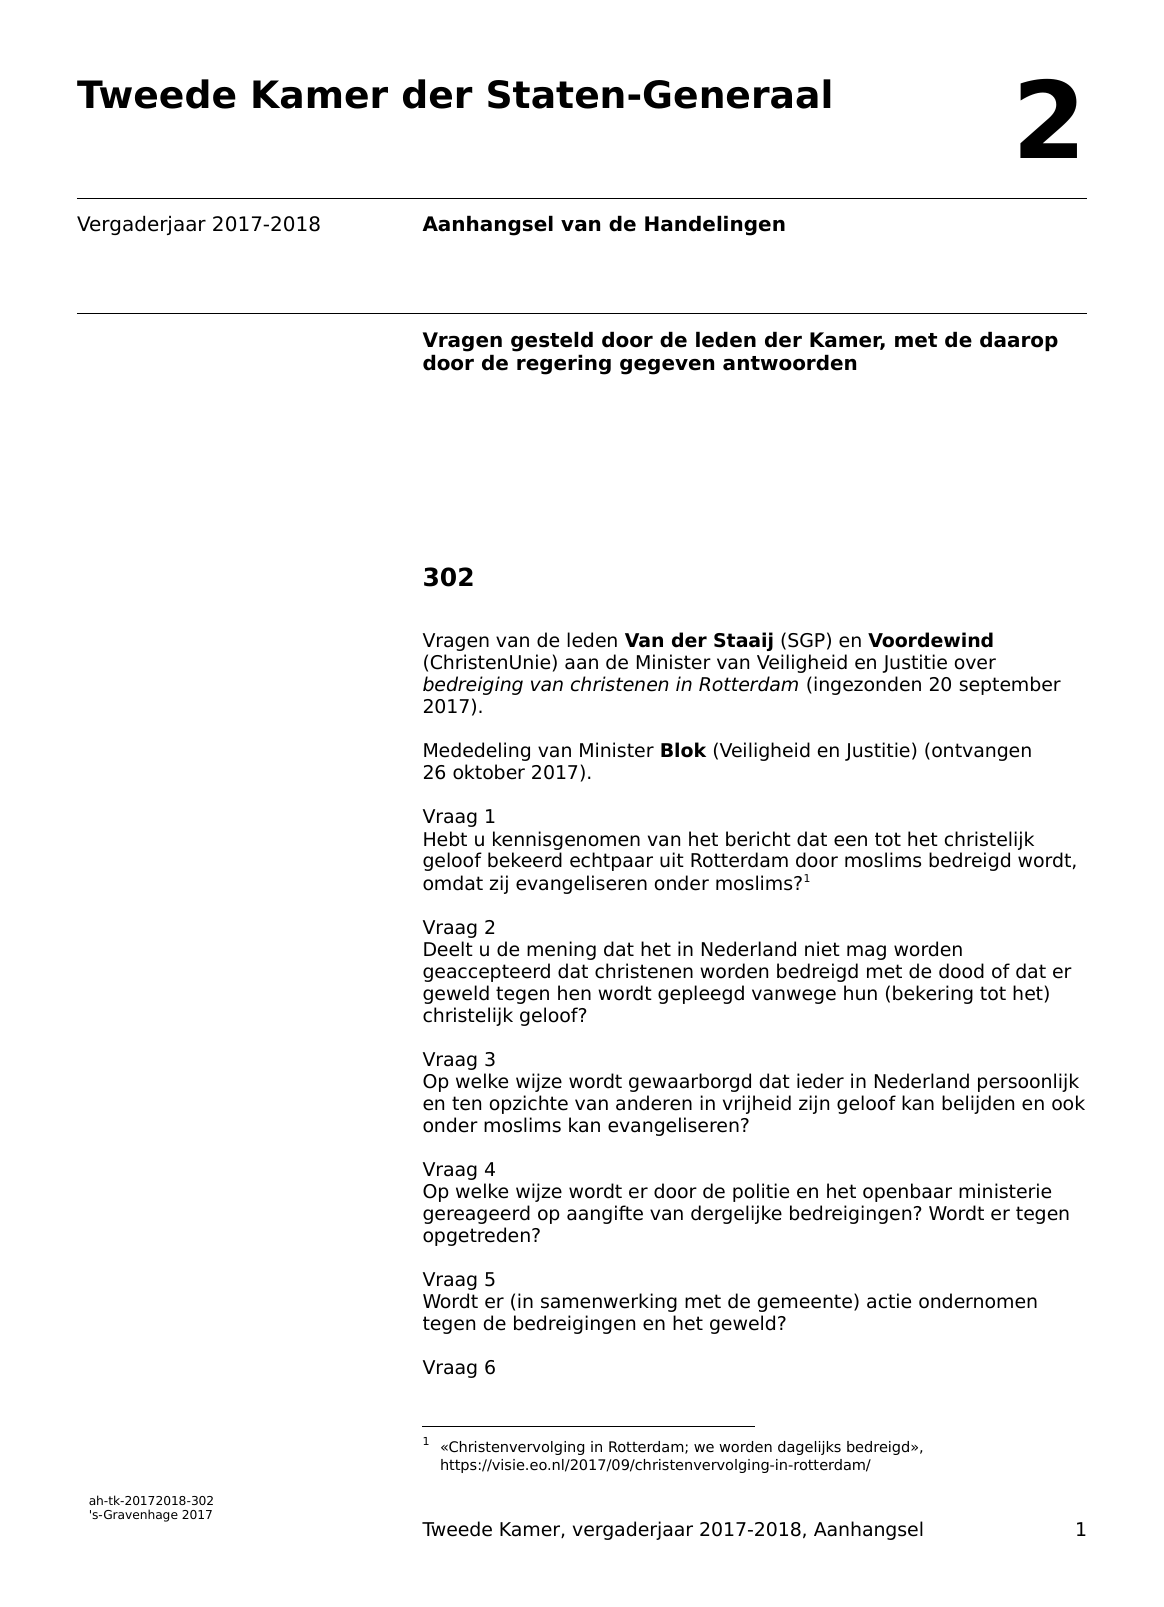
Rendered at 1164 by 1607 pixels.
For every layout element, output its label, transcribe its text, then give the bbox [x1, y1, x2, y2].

text Vraag 2 [422, 917, 1087, 938]
text Op welke wijze wordt gewaarborgd dat ieder in Nederland persoonlijk en ten opzichte van anderen in vrijheid zijn geloof kan belijden en ook onder moslims kan evangeliseren? [422, 1071, 1087, 1137]
text Mededeling van Minister Blok (Veiligheid en Justitie) (ontvangen 26 oktober 2017). [422, 740, 1087, 784]
text ah-tk-20172018-302 [88, 1494, 323, 1508]
text Wordt er (in samenwerking met de gemeente) actie ondernomen tegen de bedreigingen en het geweld? [422, 1291, 1087, 1335]
text Deelt u de mening dat het in Nederland niet mag worden geaccepteerd dat christenen worden bedreigd met de dood of dat er geweld tegen hen wordt gepleegd vanwege hun (bekering tot het) christelijk geloof? [422, 938, 1087, 1026]
text Vraag 1 [422, 806, 1087, 828]
text Vraag 3 [422, 1049, 1087, 1071]
table_cell Vergaderjaar 2017-2018 [77, 199, 422, 313]
table_header 2 [886, 59, 1087, 198]
text Vraag 5 [422, 1269, 1087, 1291]
table_cell Vragen gesteld door de leden der Kamer, met de daarop door de regering gegeven antwoorden [422, 314, 1087, 375]
text 302 [422, 563, 1087, 592]
text Vragen van de leden Van der Staaij (SGP) en Voordewind (ChristenUnie) aan de Minister van Veiligheid en Justitie over bedreiging van christenen in Rotterdam (ingezonden 20 september 2017). [422, 630, 1087, 718]
table_cell Aanhangsel van de Handelingen [422, 199, 1087, 313]
text Hebt u kennisgenomen van het bericht dat een tot het christelijk geloof bekeerd echtpaar uit Rotterdam door moslims bedreigd wordt, omdat zij evangeliseren onder moslims? [422, 828, 1087, 894]
text 's-Gravenhage 2017 [88, 1508, 323, 1522]
text Vraag 4 [422, 1159, 1087, 1181]
text Vraag 6 [422, 1357, 1087, 1379]
text «Christenvervolging in Rotterdam; we worden dagelijks bedreigd», https://visie.eo.nl/2017/09/christenvervolging-in-rotterdam/ [422, 1435, 1087, 1474]
table_cell [77, 314, 422, 375]
text Op welke wijze wordt er door de politie en het openbaar ministerie gereageerd op aangifte van dergelijke bedreigingen? Wordt er tegen opgetreden? [422, 1181, 1087, 1247]
table_header Tweede Kamer der Staten-Generaal [77, 59, 886, 198]
